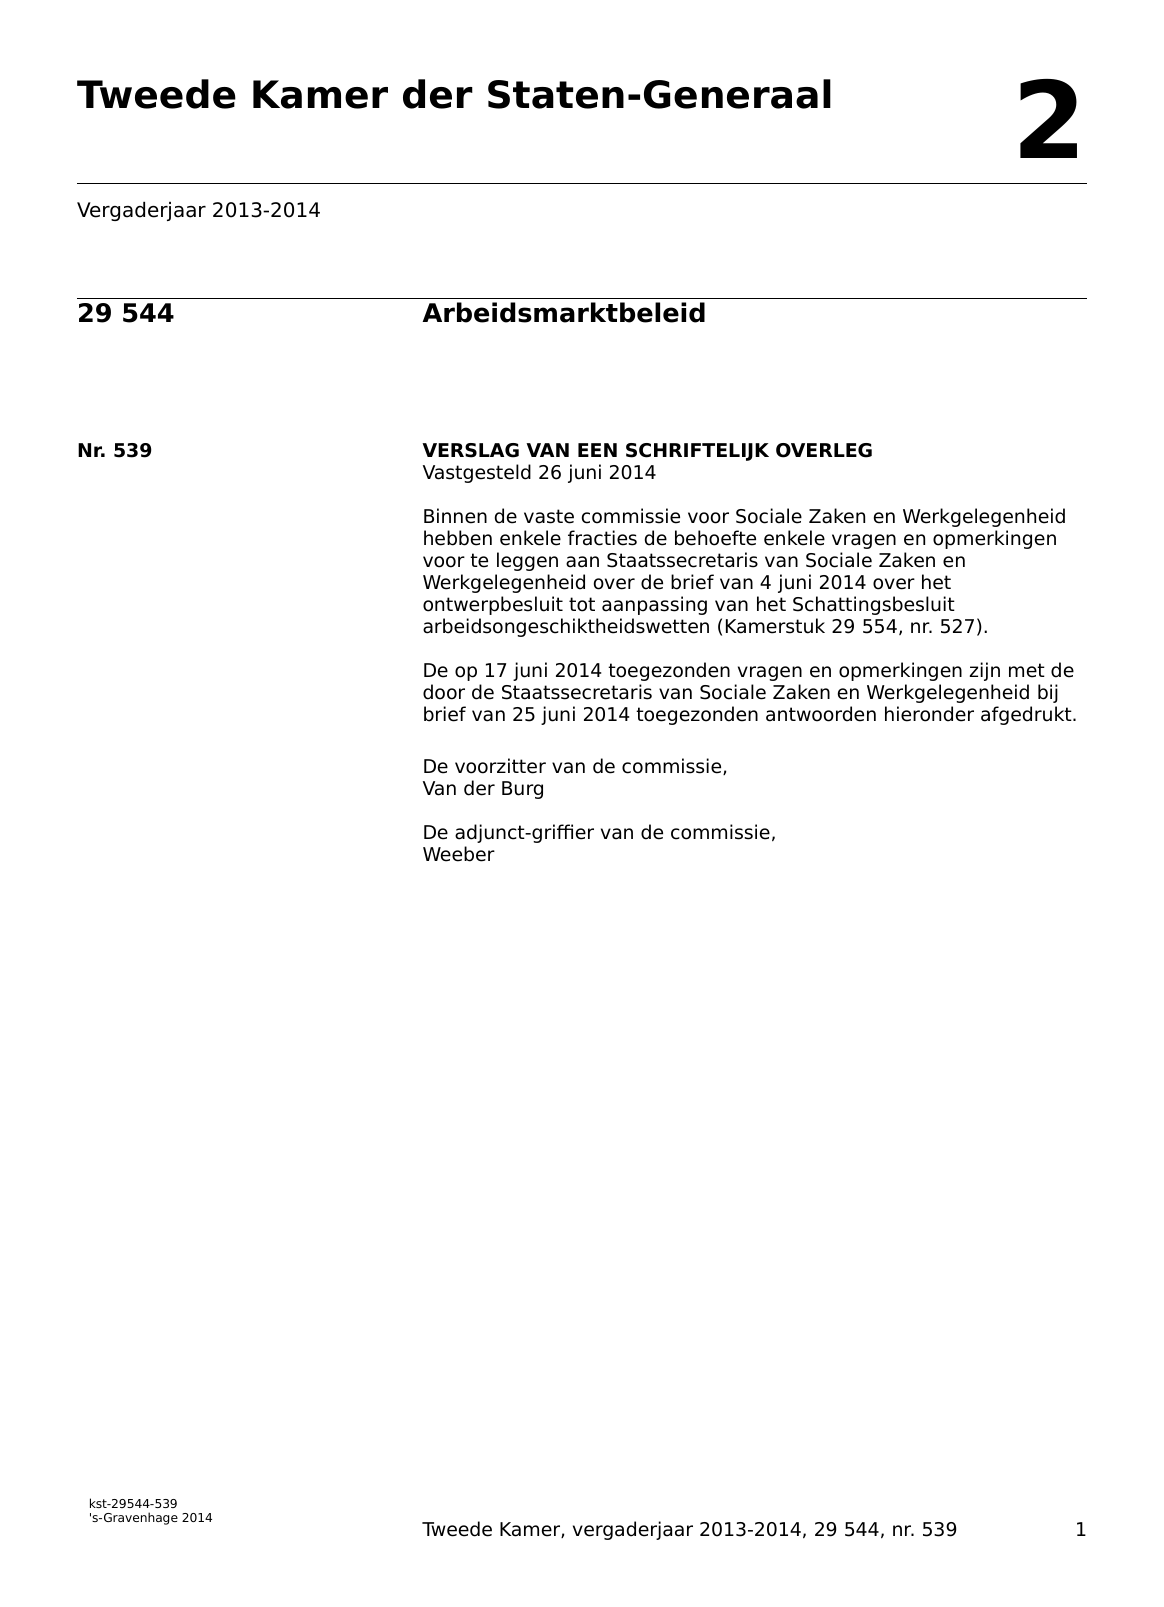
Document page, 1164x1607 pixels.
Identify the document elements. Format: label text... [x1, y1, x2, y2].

table_header Tweede Kamer der Staten-Generaal [77, 59, 886, 183]
subtitle Nr. 539 VERSLAG VAN EEN SCHRIFTELIJK OVERLEG [77, 440, 1087, 462]
text De adjunct-griffier van de commissie, Weeber [422, 822, 1087, 866]
text Vastgesteld 26 juni 2014 [422, 462, 1087, 484]
text De voorzitter van de commissie, Van der Burg [422, 756, 1087, 800]
text Binnen de vaste commissie voor Sociale Zaken en Werkgelegenheid hebben enkele fracties de behoefte enkele vragen en opmerkingen voor te leggen aan Staatssecretaris van Sociale Zaken en Werkgelegenheid over de brief van 4 juni 2014 over het ontwerpbesluit tot aanpassing van het Schattingsbesluit arbeidsongeschiktheidswetten (Kamerstuk 29 554, nr. 527). [422, 506, 1087, 638]
text De op 17 juni 2014 toegezonden vragen en opmerkingen zijn met de door de Staatssecretaris van Sociale Zaken en Werkgelegenheid bij brief van 25 juni 2014 toegezonden antwoorden hieronder afgedrukt. [422, 660, 1087, 726]
subtitle 29 544 Arbeidsmarktbeleid [77, 299, 1087, 329]
text 's-Gravenhage 2014 [88, 1511, 323, 1525]
table_cell Vergaderjaar 2013-2014 [77, 184, 1087, 298]
table_header 2 [886, 59, 1087, 183]
text kst-29544-539 [88, 1497, 323, 1511]
